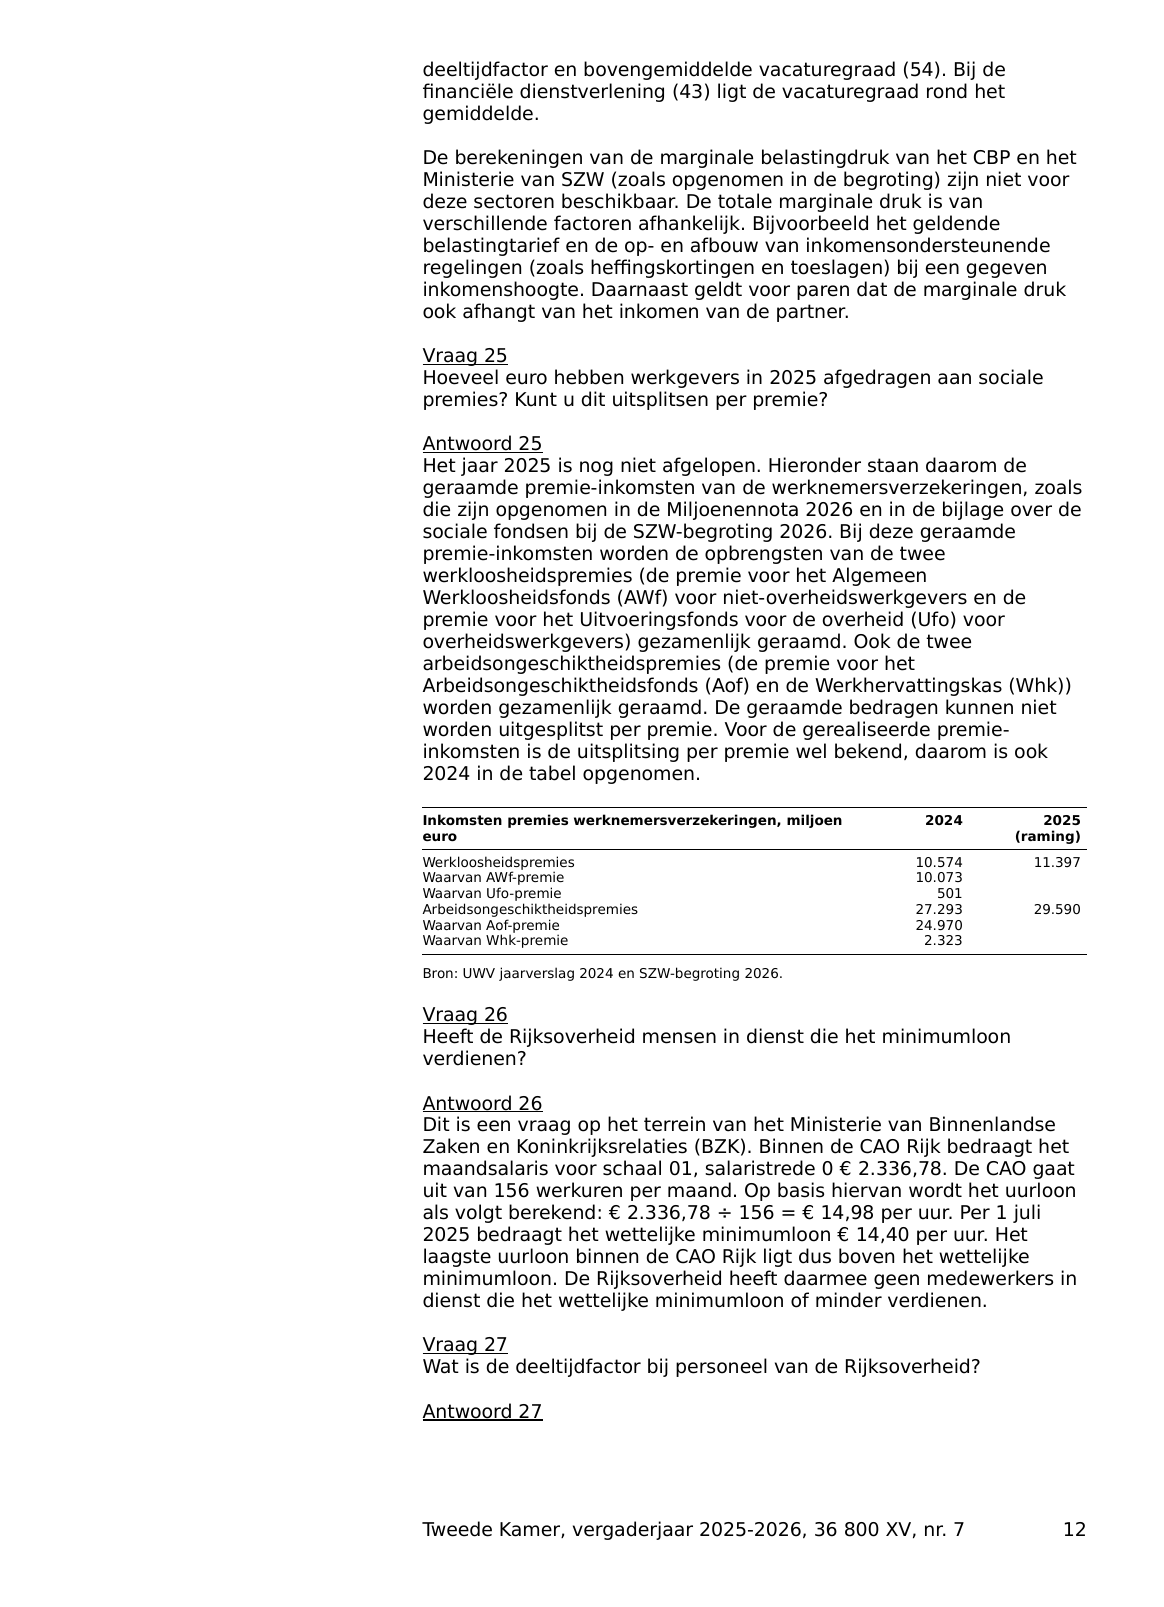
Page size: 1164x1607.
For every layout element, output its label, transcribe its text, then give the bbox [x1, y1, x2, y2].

text Heeft de Rijksoverheid mensen in dienst die het minimumloon verdienen? [422, 1026, 1087, 1070]
table_cell [969, 918, 1087, 933]
table_cell Bron: UWV jaarverslag 2024 en SZW-begroting 2026. [422, 955, 1087, 982]
table_cell Waarvan Whk-premie [422, 933, 880, 953]
table_cell 11.397 [969, 850, 1087, 870]
table_header Inkomsten premies werknemersverzekeringen, miljoen euro [422, 808, 880, 849]
text Antwoord 25 [422, 433, 1087, 455]
table_cell 501 [880, 886, 968, 902]
table_cell 2.323 [880, 933, 968, 953]
table_cell [969, 886, 1087, 902]
text deeltijdfactor en bovengemiddelde vacaturegraad (54). Bij de financiële dienstverlening (43) ligt de vacaturegraad rond het gemiddelde. [422, 59, 1087, 125]
text Hoeveel euro hebben werkgevers in 2025 afgedragen aan sociale premies? Kunt u dit uitsplitsen per premie? [422, 367, 1087, 411]
text Dit is een vraag op het terrein van het Ministerie van Binnenlandse Zaken en Koninkrijksrelaties (BZK). Binnen de CAO Rijk bedraagt het maandsalaris voor schaal 01, salaristrede 0 € 2.336,78. De CAO gaat uit van 156 werkuren per maand. Op basis hiervan wordt het uurloon als volgt berekend: € 2.336,78 ÷ 156 = € 14,98 per uur. Per 1 juli 2025 bedraagt het wettelijke minimumloon € 14,40 per uur. Het laagste uurloon binnen de CAO Rijk ligt dus boven het wettelijke minimumloon. De Rijksoverheid heeft daarmee geen medewerkers in dienst die het wettelijke minimumloon of minder verdienen. [422, 1114, 1087, 1312]
text Het jaar 2025 is nog niet afgelopen. Hieronder staan daarom de geraamde premie-inkomsten van de werknemersverzekeringen, zoals die zijn opgenomen in de Miljoenennota 2026 en in de bijlage over de sociale fondsen bij de SZW-begroting 2026. Bij deze geraamde premie-inkomsten worden de opbrengsten van de twee werkloosheidspremies (de premie voor het Algemeen Werkloosheidsfonds (AWf) voor niet-overheidswerkgevers en de premie voor het Uitvoeringsfonds voor de overheid (Ufo) voor overheidswerkgevers) gezamenlijk geraamd. Ook de twee arbeidsongeschiktheidspremies (de premie voor het Arbeidsongeschiktheidsfonds (Aof) en de Werkhervattingskas (Whk)) worden gezamenlijk geraamd. De geraamde bedragen kunnen niet worden uitgesplitst per premie. Voor de gerealiseerde premie-inkomsten is de uitsplitsing per premie wel bekend, daarom is ook 2024 in de tabel opgenomen. [422, 455, 1087, 785]
text Vraag 26 [422, 1004, 1087, 1026]
text Wat is de deeltijdfactor bij personeel van de Rijksoverheid? [422, 1356, 1087, 1378]
table_cell Waarvan Aof-premie [422, 918, 880, 933]
table_cell [969, 933, 1087, 953]
table_header 2025 (raming) [969, 808, 1087, 849]
table_cell 10.073 [880, 870, 968, 886]
table_cell 10.574 [880, 850, 968, 870]
table_cell 24.970 [880, 918, 968, 933]
table_cell 29.590 [969, 902, 1087, 917]
table_cell Werkloosheidspremies [422, 850, 880, 870]
text Antwoord 26 [422, 1092, 1087, 1114]
text Vraag 27 [422, 1334, 1087, 1356]
table_cell 27.293 [880, 902, 968, 917]
table_cell Waarvan Ufo-premie [422, 886, 880, 902]
table_cell Waarvan AWf-premie [422, 870, 880, 886]
text Vraag 25 [422, 345, 1087, 367]
table_header 2024 [880, 808, 968, 849]
table_cell [969, 870, 1087, 886]
text Antwoord 27 [422, 1401, 1087, 1422]
table_cell Arbeidsongeschiktheidspremies [422, 902, 880, 917]
text De berekeningen van de marginale belastingdruk van het CBP en het Ministerie van SZW (zoals opgenomen in de begroting) zijn niet voor deze sectoren beschikbaar. De totale marginale druk is van verschillende factoren afhankelijk. Bijvoorbeeld het geldende belastingtarief en de op- en afbouw van inkomensondersteunende regelingen (zoals heffingskortingen en toeslagen) bij een gegeven inkomenshoogte. Daarnaast geldt voor paren dat de marginale druk ook afhangt van het inkomen van de partner. [422, 147, 1087, 323]
